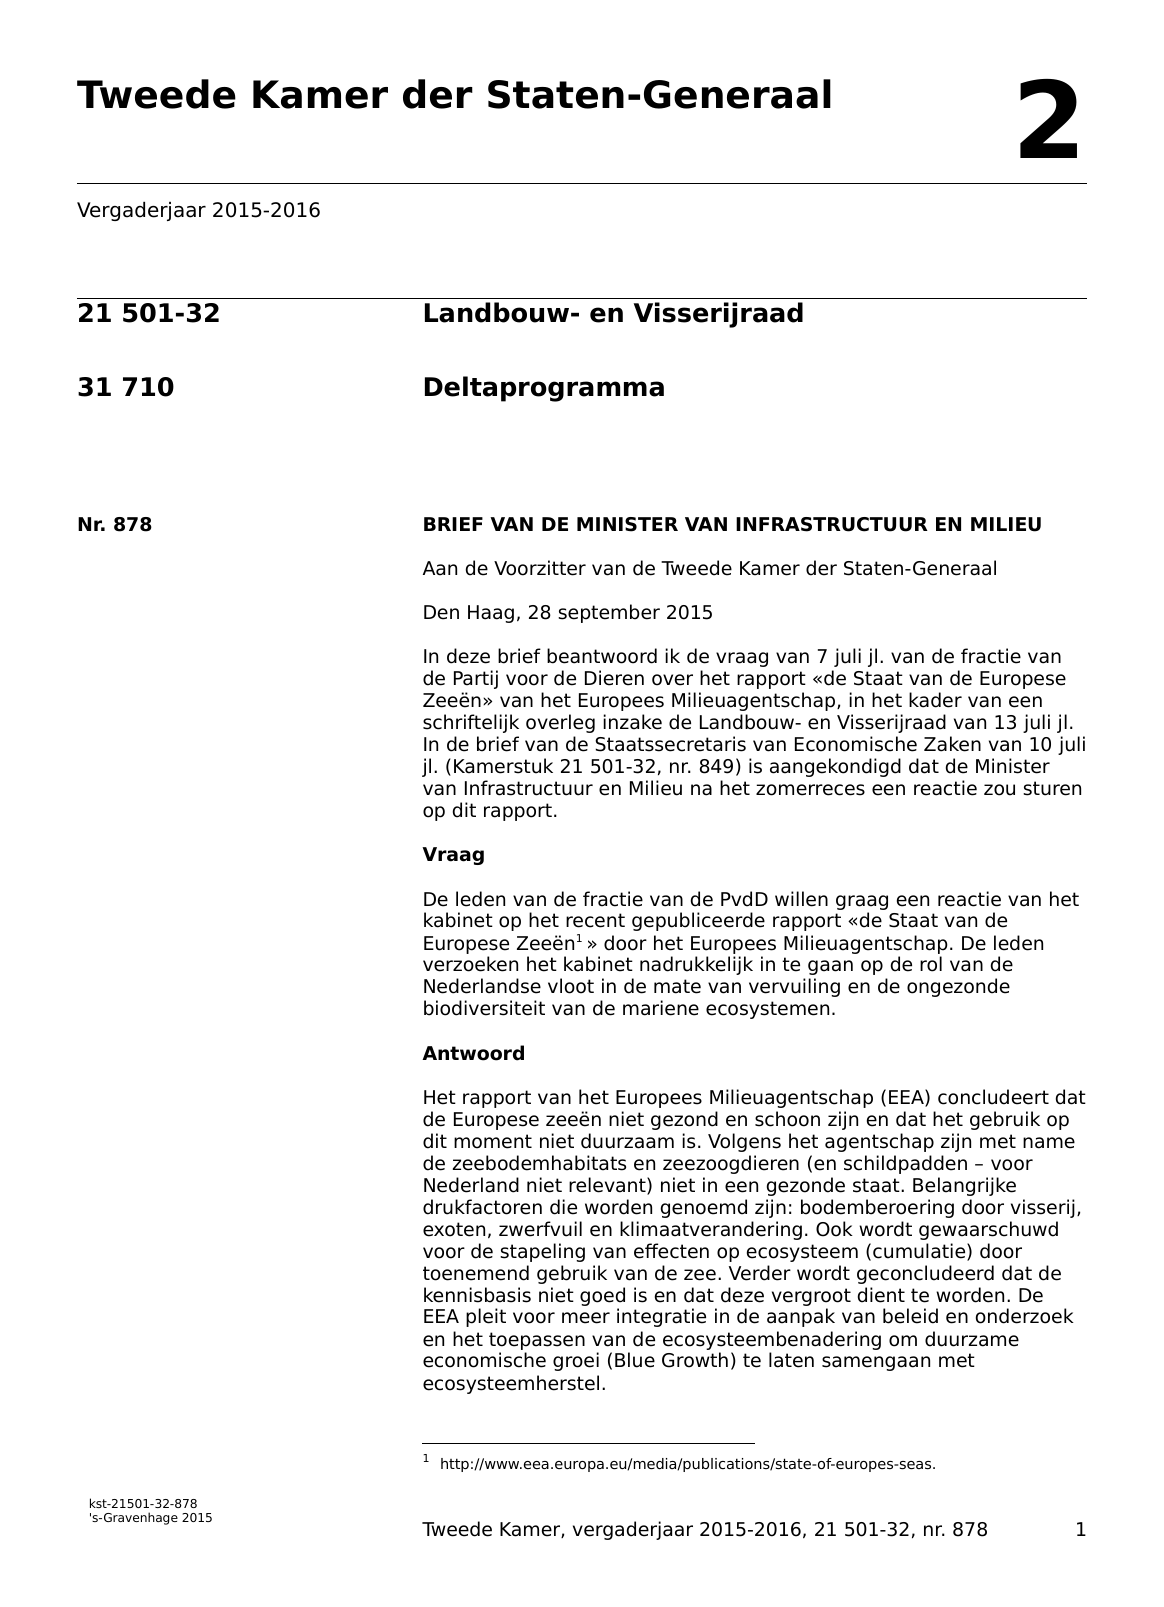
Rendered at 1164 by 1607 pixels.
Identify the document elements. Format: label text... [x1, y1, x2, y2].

subtitle Antwoord [422, 1042, 1087, 1064]
subtitle Nr. 878 BRIEF VAN DE MINISTER VAN INFRASTRUCTUUR EN MILIEU [77, 514, 1087, 536]
table_header 2 [886, 59, 1087, 183]
text De leden van de fractie van de PvdD willen graag een reactie van het kabinet op het recent gepubliceerde rapport «de Staat van de Europese Zeeën» door het Europees Milieuagentschap. De leden verzoeken het kabinet nadrukkelijk in te gaan op de rol van de Nederlandse vloot in de mate van vervuiling en de ongezonde biodiversiteit van de mariene ecosystemen. [422, 888, 1087, 1020]
table_cell Vergaderjaar 2015-2016 [77, 184, 1087, 298]
text Het rapport van het Europees Milieuagentschap (EEA) concludeert dat de Europese zeeën niet gezond en schoon zijn en dat het gebruik op dit moment niet duurzaam is. Volgens het agentschap zijn met name de zeebodemhabitats en zeezoogdieren (en schildpadden – voor Nederland niet relevant) niet in een gezonde staat. Belangrijke drukfactoren die worden genoemd zijn: bodemberoering door visserij, exoten, zwerfvuil en klimaatverandering. Ook wordt gewaarschuwd voor de stapeling van effecten op ecosysteem (cumulatie) door toenemend gebruik van de zee. Verder wordt geconcludeerd dat de kennisbasis niet goed is en dat deze vergroot dient te worden. De EEA pleit voor meer integratie in de aanpak van beleid en onderzoek en het toepassen van de ecosysteembenadering om duurzame economische groei (Blue Growth) te laten samengaan met ecosysteemherstel. [422, 1087, 1087, 1394]
text 's-Gravenhage 2015 [88, 1511, 323, 1525]
subtitle Vraag [422, 844, 1087, 866]
text http://www.eea.europa.eu/media/publications/state-of-europes-seas. [422, 1452, 1087, 1474]
text kst-21501-32-878 [88, 1497, 323, 1511]
subtitle 21 501-32 Landbouw- en Visserijraad [77, 299, 1087, 329]
text Aan de Voorzitter van de Tweede Kamer der Staten-Generaal [422, 558, 1087, 580]
subtitle 31 710 Deltaprogramma [77, 373, 1087, 403]
table_header Tweede Kamer der Staten-Generaal [77, 59, 886, 183]
text Den Haag, 28 september 2015 [422, 602, 1087, 624]
text In deze brief beantwoord ik de vraag van 7 juli jl. van de fractie van de Partij voor de Dieren over het rapport «de Staat van de Europese Zeeën» van het Europees Milieuagentschap, in het kader van een schriftelijk overleg inzake de Landbouw- en Visserijraad van 13 juli jl. In de brief van de Staatssecretaris van Economische Zaken van 10 juli jl. (Kamerstuk 21 501-32, nr. 849) is aangekondigd dat de Minister van Infrastructuur en Milieu na het zomerreces een reactie zou sturen op dit rapport. [422, 646, 1087, 822]
